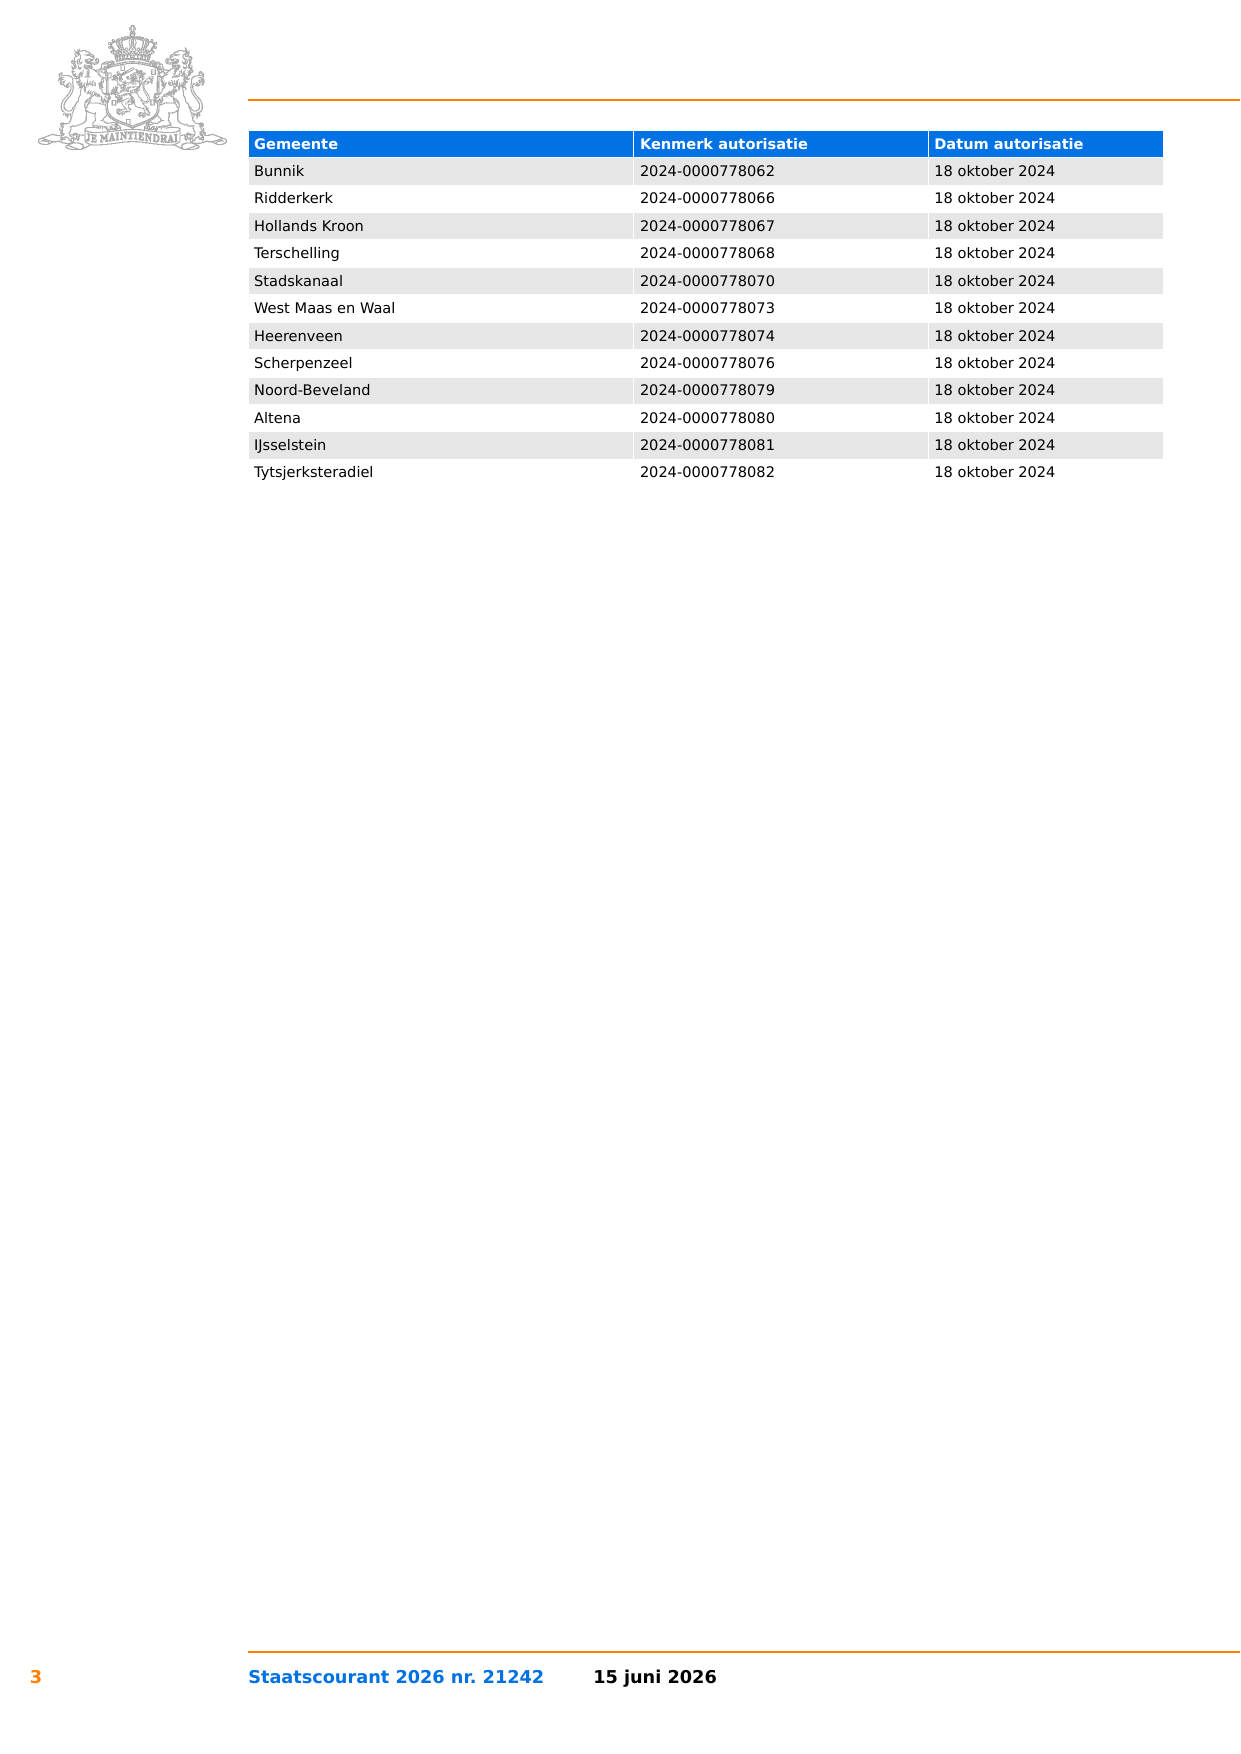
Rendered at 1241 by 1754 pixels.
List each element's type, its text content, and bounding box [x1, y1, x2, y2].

table_cell 2024-0000778080 [634, 405, 928, 431]
table_cell 2024-0000778073 [634, 295, 928, 322]
table_cell Noord-Beveland [249, 378, 633, 404]
table_cell 2024-0000778068 [634, 241, 928, 267]
table_cell 18 oktober 2024 [929, 186, 1163, 212]
table_cell Terschelling [249, 241, 633, 267]
table_cell 2024-0000778082 [634, 460, 928, 486]
table_cell Stadskanaal [249, 268, 633, 294]
table_cell Tytsjerksteradiel [249, 460, 633, 486]
table_cell 18 oktober 2024 [929, 295, 1163, 322]
table_cell 18 oktober 2024 [929, 350, 1163, 376]
table_cell 2024-0000778074 [634, 323, 928, 349]
table_header Datum autorisatie [929, 131, 1163, 157]
table_cell 18 oktober 2024 [929, 241, 1163, 267]
table_cell 2024-0000778079 [634, 378, 928, 404]
table_cell 2024-0000778070 [634, 268, 928, 294]
table_cell 2024-0000778062 [634, 158, 928, 185]
table_cell 18 oktober 2024 [929, 460, 1163, 486]
table_cell 18 oktober 2024 [929, 432, 1163, 459]
table_cell Scherpenzeel [249, 350, 633, 376]
table_cell 18 oktober 2024 [929, 405, 1163, 431]
table_header Kenmerk autorisatie [634, 131, 928, 157]
table_cell 2024-0000778066 [634, 186, 928, 212]
picture [38, 25, 227, 150]
table_cell 2024-0000778081 [634, 432, 928, 459]
table_header Gemeente [249, 131, 633, 157]
table_cell Heerenveen [249, 323, 633, 349]
table_cell IJsselstein [249, 432, 633, 459]
table_cell 18 oktober 2024 [929, 378, 1163, 404]
table_cell Bunnik [249, 158, 633, 185]
table_cell Hollands Kroon [249, 213, 633, 239]
table_cell 18 oktober 2024 [929, 213, 1163, 239]
table_cell 2024-0000778076 [634, 350, 928, 376]
table_cell West Maas en Waal [249, 295, 633, 322]
table_cell 2024-0000778067 [634, 213, 928, 239]
table_cell Ridderkerk [249, 186, 633, 212]
table_cell 18 oktober 2024 [929, 323, 1163, 349]
table_cell 18 oktober 2024 [929, 158, 1163, 185]
table_cell Altena [249, 405, 633, 431]
table_cell 18 oktober 2024 [929, 268, 1163, 294]
